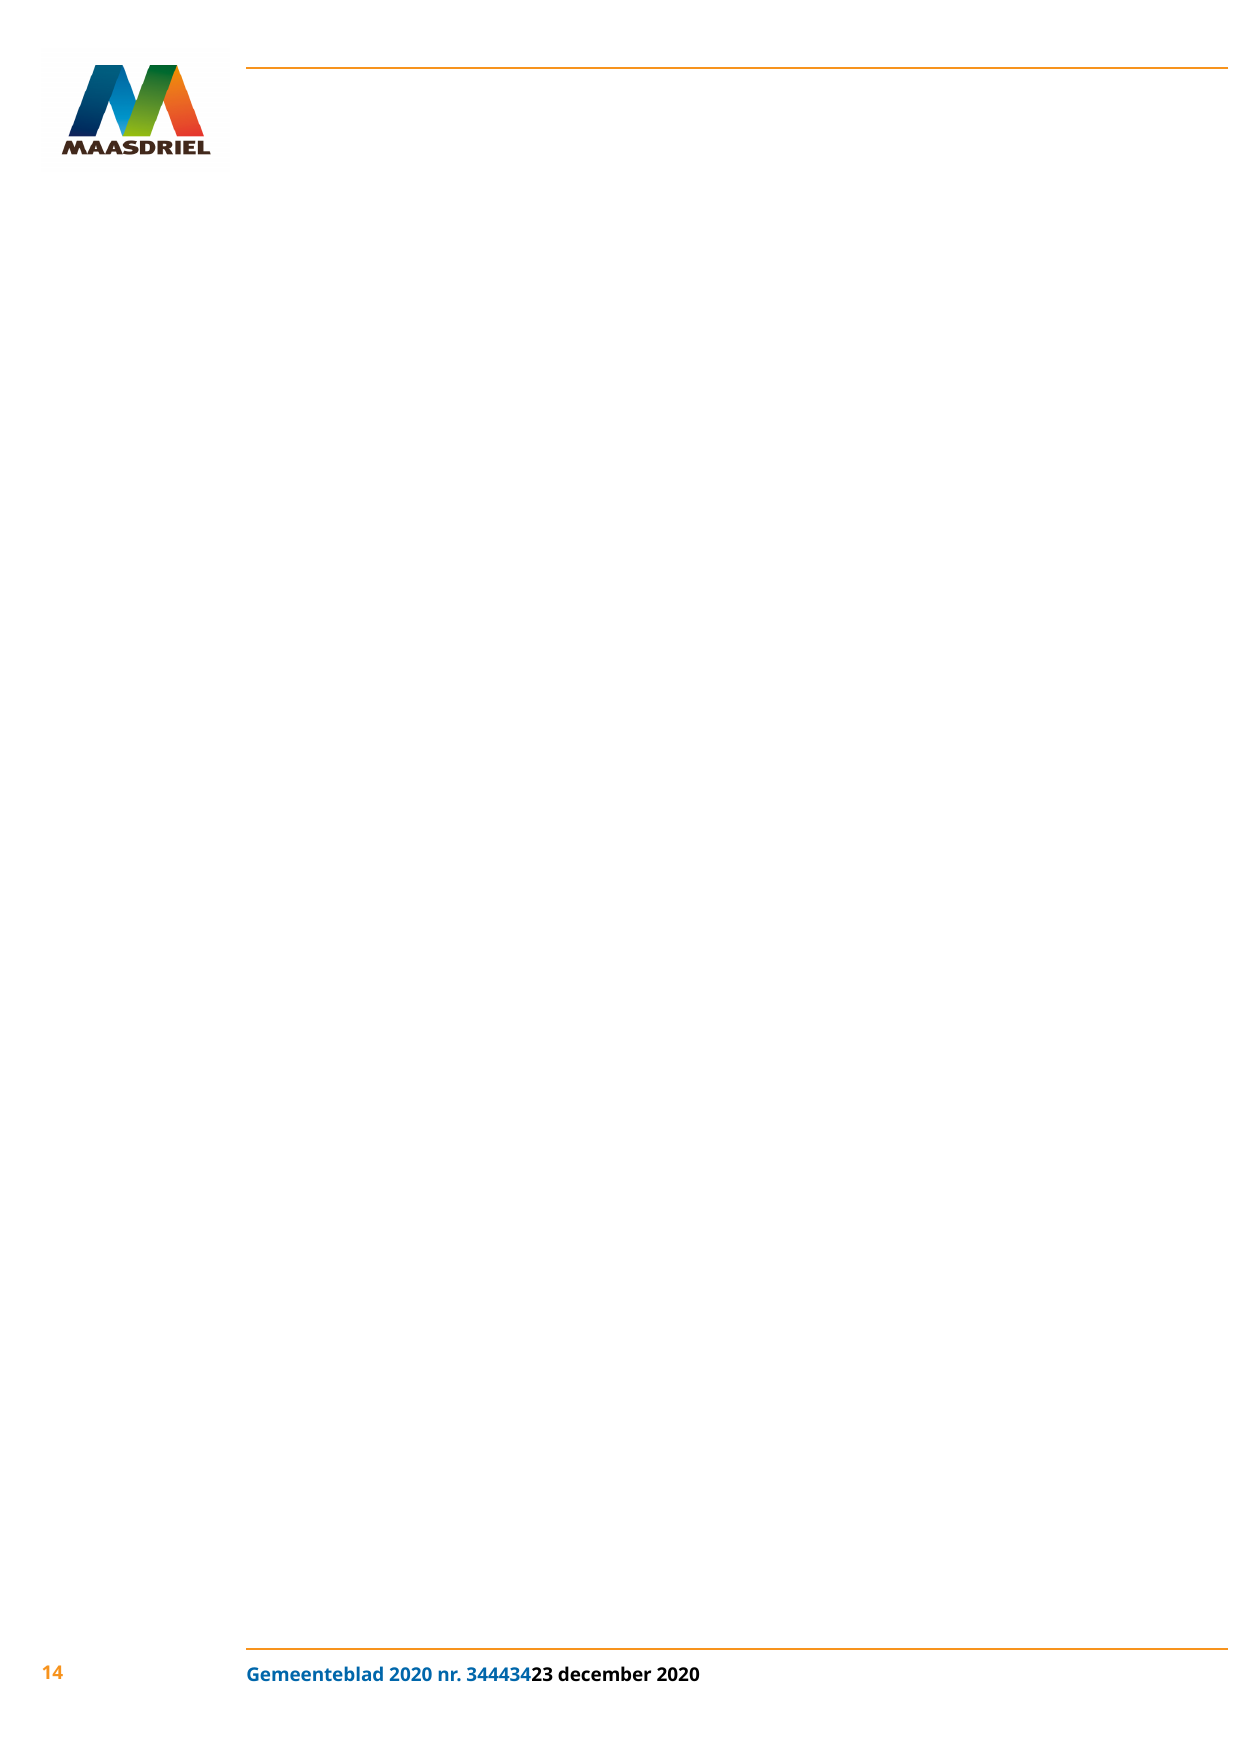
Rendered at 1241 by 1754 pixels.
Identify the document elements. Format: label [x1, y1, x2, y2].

picture [41, 47, 231, 172]
